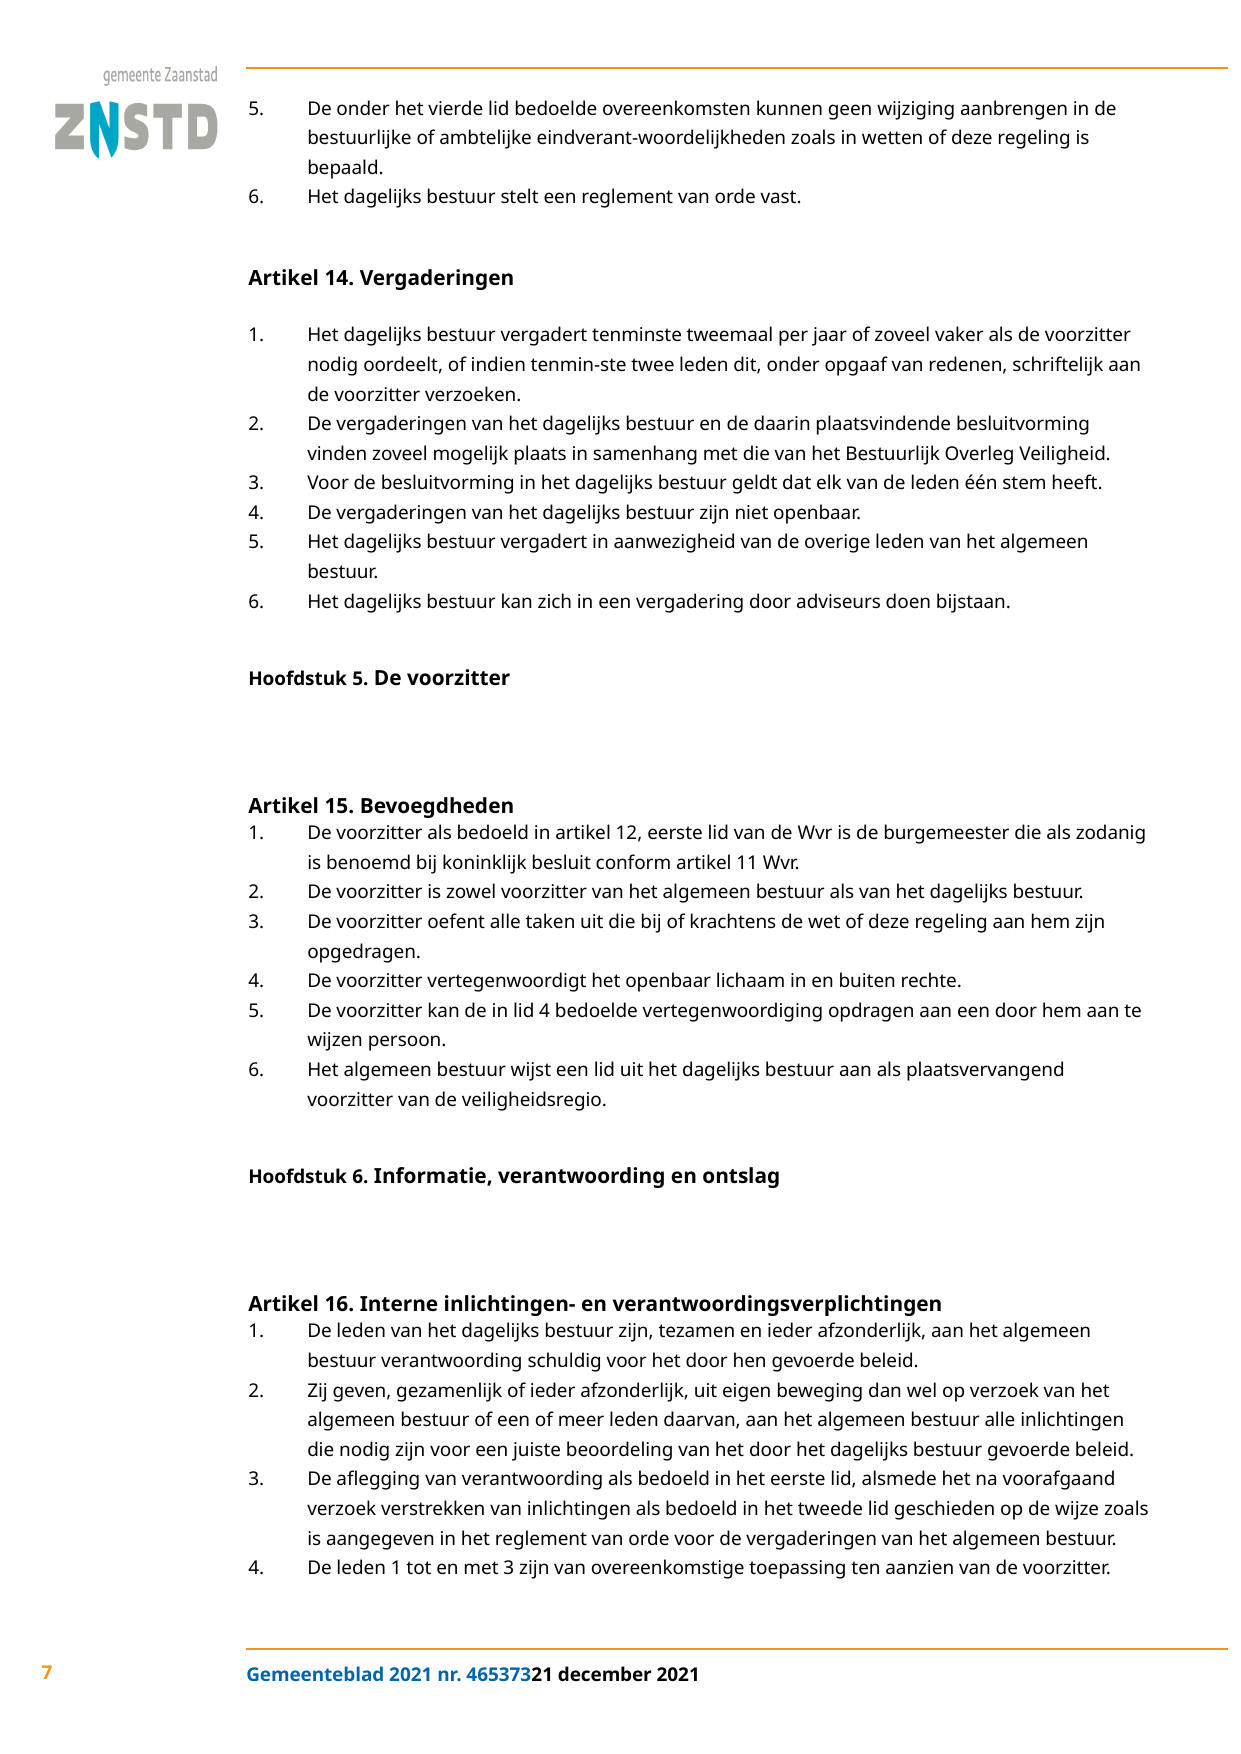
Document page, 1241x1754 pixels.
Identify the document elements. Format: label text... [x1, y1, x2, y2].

text Artikel 16. Interne inlichtingen- en verantwoordingsverplichtingen [248, 1289, 1152, 1318]
list De vergaderingen van het dagelijks bestuur en de daarin plaatsvindende besluitvorming vinden zoveel mogelijk plaats in samenhang met die van het Bestuurlijk Overleg Veiligheid. [248, 410, 1152, 466]
list De voorzitter is zowel voorzitter van het algemeen bestuur als van het dagelijks bestuur. [248, 879, 1152, 904]
list De vergaderingen van het dagelijks bestuur zijn niet openbaar. [248, 499, 1152, 525]
list Zij geven, gezamenlijk of ieder afzonderlijk, uit eigen beweging dan wel op verzoek van het algemeen bestuur of een of meer leden daarvan, aan het algemeen bestuur alle inlichtingen die nodig zijn voor een juiste beoordeling van het door het dagelijks bestuur gevoerde beleid. [248, 1377, 1152, 1462]
text Hoofdstuk 6. Informatie, verantwoording en ontslag [248, 1161, 1152, 1189]
text Artikel 15. Bevoegdheden [248, 791, 1152, 819]
text Artikel 14. Vergaderingen [248, 263, 1152, 292]
list Voor de besluitvorming in het dagelijks bestuur geldt dat elk van de leden één stem heeft. [248, 469, 1152, 495]
list De voorzitter vertegenwoordigt het openbaar lichaam in en buiten rechte. [248, 967, 1152, 993]
list De leden 1 tot en met 3 zijn van overeenkomstige toepassing ten aanzien van de voorzitter. [248, 1554, 1152, 1580]
text Hoofdstuk 5. De voorzitter [248, 663, 1152, 691]
list De voorzitter kan de in lid 4 bedoelde vertegenwoordiging opdragen aan een door hem aan te wijzen persoon. [248, 997, 1152, 1052]
list De aflegging van verantwoording als bedoeld in het eerste lid, alsmede het na voorafgaand verzoek verstrekken van inlichtingen als bedoeld in het tweede lid geschieden op de wijze zoals is aangegeven in het reglement van orde voor de vergaderingen van het algemeen bestuur. [248, 1466, 1152, 1550]
list Het algemeen bestuur wijst een lid uit het dagelijks bestuur aan als plaatsvervangend voorzitter van de veiligheidsregio. [248, 1056, 1152, 1112]
list Het dagelijks bestuur stelt een reglement van orde vast. [248, 183, 1152, 209]
list Het dagelijks bestuur kan zich in een vergadering door adviseurs doen bijstaan. [248, 588, 1152, 613]
list De voorzitter oefent alle taken uit die bij of krachtens de wet of deze regeling aan hem zijn opgedragen. [248, 908, 1152, 964]
list De voorzitter als bedoeld in artikel 12, eerste lid van de Wvr is de burgemeester die als zodanig is benoemd bij koninklijk besluit conform artikel 11 Wvr. [248, 819, 1152, 875]
list De leden van het dagelijks bestuur zijn, tezamen en ieder afzonderlijk, aan het algemeen bestuur verantwoording schuldig voor het door hen gevoerde beleid. [248, 1318, 1152, 1373]
list Het dagelijks bestuur vergadert in aanwezigheid van de overige leden van het algemeen bestuur. [248, 529, 1152, 584]
list Het dagelijks bestuur vergadert tenminste tweemaal per jaar of zoveel vaker als de voorzitter nodig oordeelt, of indien tenmin-ste twee leden dit, onder opgaaf van redenen, schriftelijk aan de voorzitter verzoeken. [248, 322, 1152, 406]
list De onder het vierde lid bedoelde overeenkomsten kunnen geen wijziging aanbrengen in de bestuurlijke of ambtelijke eindverant-woordelijkheden zoals in wetten of deze regeling is bepaald. [248, 95, 1152, 180]
picture [41, 47, 231, 172]
